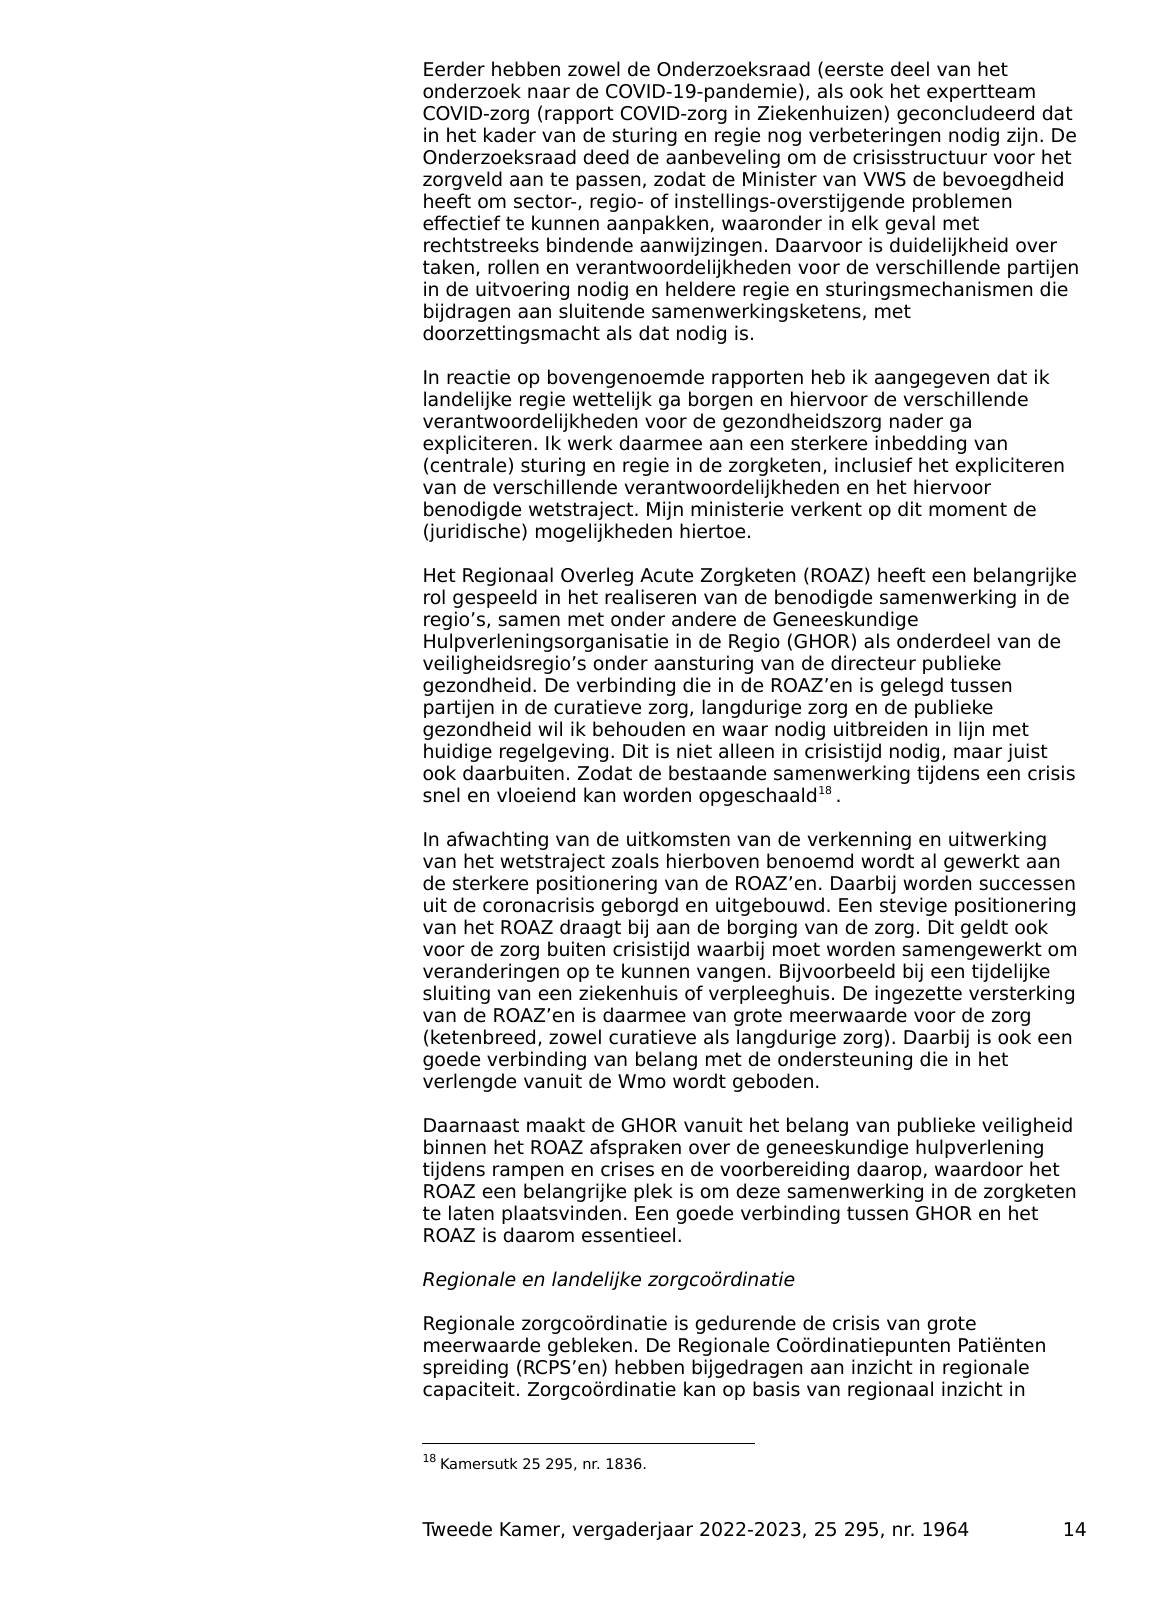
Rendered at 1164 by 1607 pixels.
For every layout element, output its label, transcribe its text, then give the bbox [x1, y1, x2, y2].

text In reactie op bovengenoemde rapporten heb ik aangegeven dat ik landelijke regie wettelijk ga borgen en hiervoor de verschillende verantwoordelijkheden voor de gezondheidszorg nader ga expliciteren. Ik werk daarmee aan een sterkere inbedding van (centrale) sturing en regie in de zorgketen, inclusief het expliciteren van de verschillende verantwoordelijkheden en het hiervoor benodigde wetstraject. Mijn ministerie verkent op dit moment de (juridische) mogelijkheden hiertoe. [422, 367, 1087, 543]
text In afwachting van de uitkomsten van de verkenning en uitwerking van het wetstraject zoals hierboven benoemd wordt al gewerkt aan de sterkere positionering van de ROAZ’en. Daarbij worden successen uit de coronacrisis geborgd en uitgebouwd. Een stevige positionering van het ROAZ draagt bij aan de borging van de zorg. Dit geldt ook voor de zorg buiten crisistijd waarbij moet worden samengewerkt om veranderingen op te kunnen vangen. Bijvoorbeeld bij een tijdelijke sluiting van een ziekenhuis of verpleeghuis. De ingezette versterking van de ROAZ’en is daarmee van grote meerwaarde voor de zorg (ketenbreed, zowel curatieve als langdurige zorg). Daarbij is ook een goede verbinding van belang met de ondersteuning die in het verlengde vanuit de Wmo wordt geboden. [422, 829, 1087, 1093]
text Kamersutk 25 295, nr. 1836. [422, 1452, 1087, 1474]
text Het Regionaal Overleg Acute Zorgketen (ROAZ) heeft een belangrijke rol gespeeld in het realiseren van de benodigde samenwerking in de regio’s, samen met onder andere de Geneeskundige Hulpverleningsorganisatie in de Regio (GHOR) als onderdeel van de veiligheidsregio’s onder aansturing van de directeur publieke gezondheid. De verbinding die in de ROAZ’en is gelegd tussen partijen in de curatieve zorg, langdurige zorg en de publieke gezondheid wil ik behouden en waar nodig uitbreiden in lijn met huidige regelgeving. Dit is niet alleen in crisistijd nodig, maar juist ook daarbuiten. Zodat de bestaande samenwerking tijdens een crisis snel en vloeiend kan worden opgeschaald. [422, 565, 1087, 807]
text Regionale zorgcoördinatie is gedurende de crisis van grote meerwaarde gebleken. De Regionale Coördinatiepunten Patiënten spreiding (RCPS’en) hebben bijgedragen aan inzicht in regionale capaciteit. Zorgcoördinatie kan op basis van regionaal inzicht in [422, 1313, 1087, 1401]
subtitle Regionale en landelijke zorgcoördinatie [422, 1269, 1087, 1291]
text Daarnaast maakt de GHOR vanuit het belang van publieke veiligheid binnen het ROAZ afspraken over de geneeskundige hulpverlening tijdens rampen en crises en de voorbereiding daarop, waardoor het ROAZ een belangrijke plek is om deze samenwerking in de zorgketen te laten plaatsvinden. Een goede verbinding tussen GHOR en het ROAZ is daarom essentieel. [422, 1115, 1087, 1247]
text Eerder hebben zowel de Onderzoeksraad (eerste deel van het onderzoek naar de COVID-19-pandemie), als ook het expertteam COVID-zorg (rapport COVID-zorg in Ziekenhuizen) geconcludeerd dat in het kader van de sturing en regie nog verbeteringen nodig zijn. De Onderzoeksraad deed de aanbeveling om de crisisstructuur voor het zorgveld aan te passen, zodat de Minister van VWS de bevoegdheid heeft om sector-, regio- of instellings-overstijgende problemen effectief te kunnen aanpakken, waaronder in elk geval met rechtstreeks bindende aanwijzingen. Daarvoor is duidelijkheid over taken, rollen en verantwoordelijkheden voor de verschillende partijen in de uitvoering nodig en heldere regie en sturingsmechanismen die bijdragen aan sluitende samenwerkingsketens, met doorzettingsmacht als dat nodig is. [422, 59, 1087, 345]
